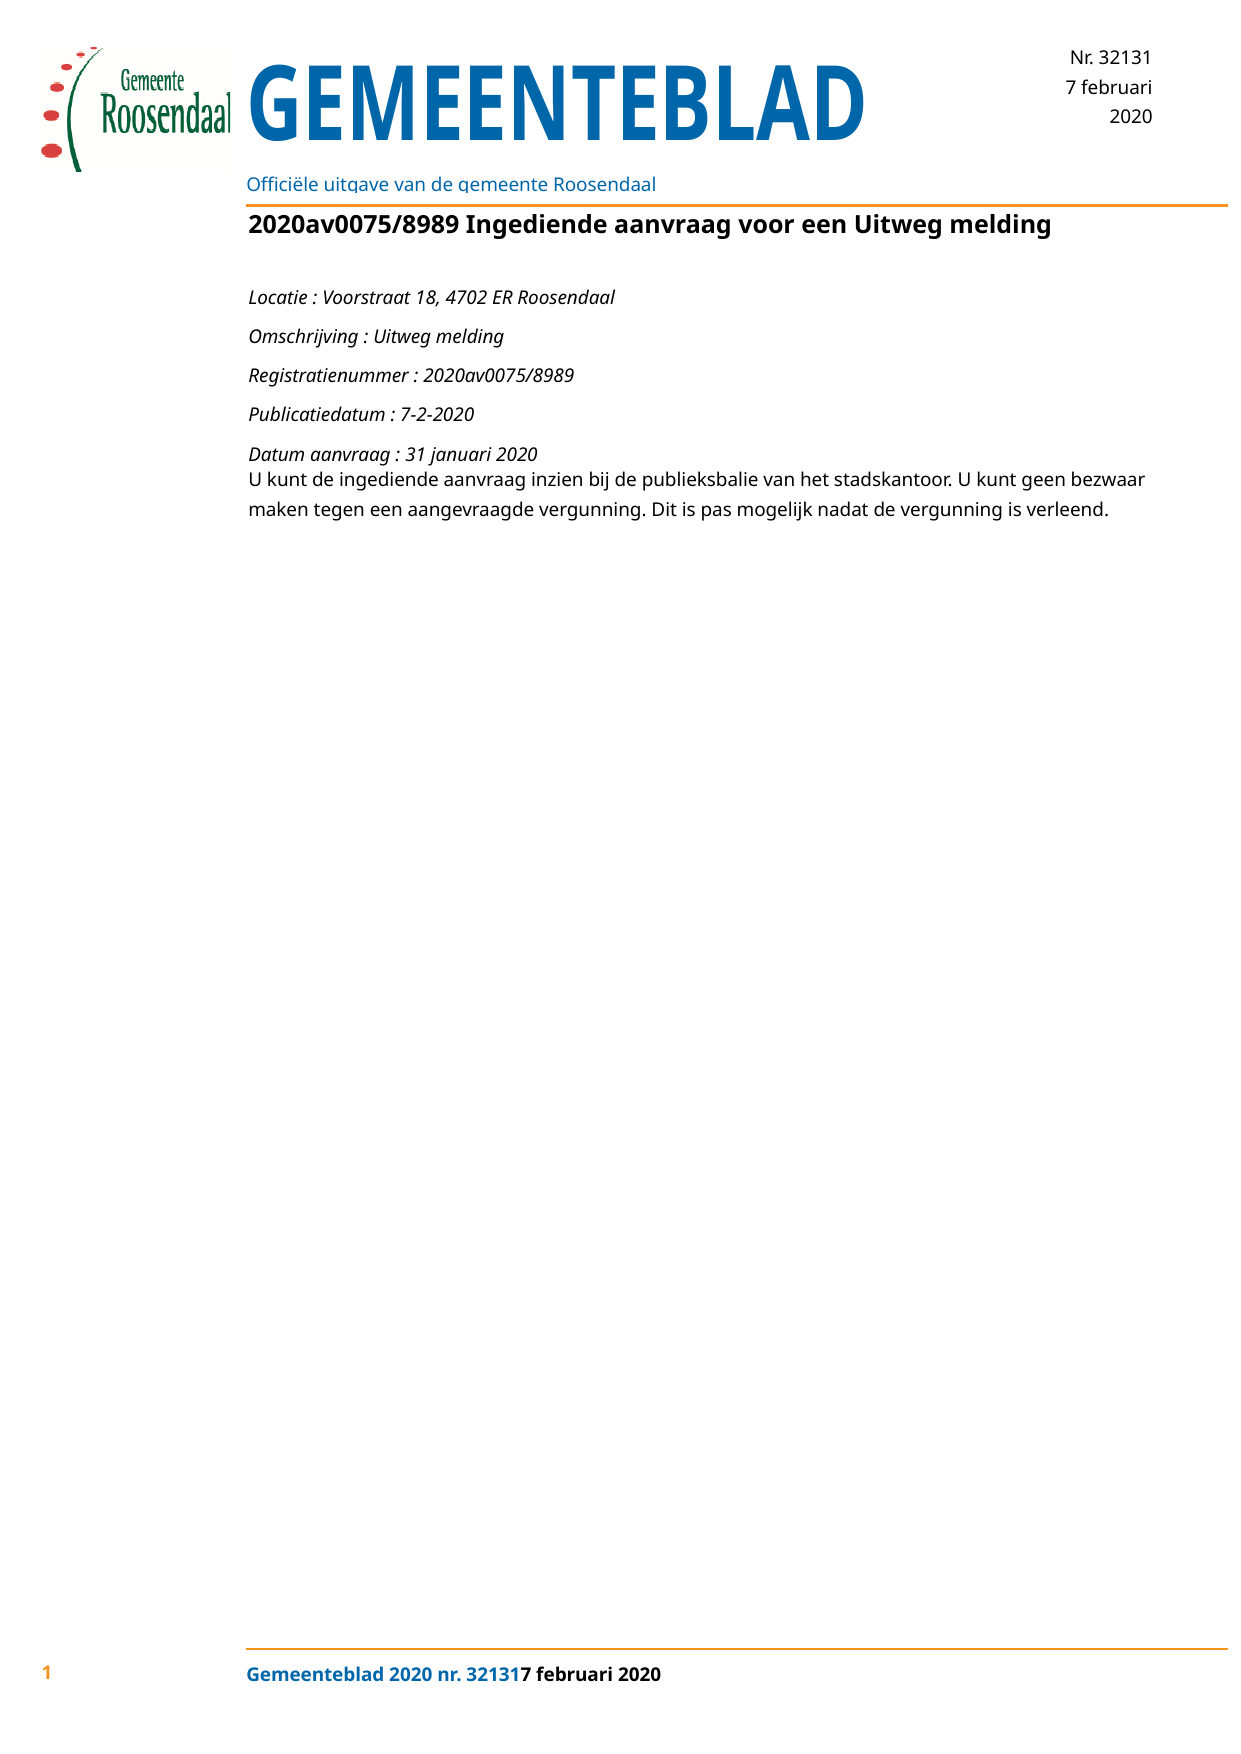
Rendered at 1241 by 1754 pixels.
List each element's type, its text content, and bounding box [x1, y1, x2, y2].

text Datum aanvraag : 31 januari 2020 [248, 441, 1152, 467]
text Locatie : Voorstraat 18, 4702 ER Roosendaal [248, 284, 1152, 309]
text Publicatiedatum : 7-2-2020 [248, 402, 1152, 427]
text U kunt de ingediende aanvraag inzien bij de publieksbalie van het stadskantoor. U kunt geen bezwaar maken tegen een aangevraagde vergunning. Dit is pas mogelijk nadat de vergunning is verleend. [248, 467, 1152, 522]
text 2020av0075/8989 Ingediende aanvraag voor een Uitweg melding [248, 207, 1152, 241]
text Omschrijving : Uitweg melding [248, 323, 1152, 349]
picture [41, 47, 231, 172]
text Registratienummer : 2020av0075/8989 [248, 362, 1152, 388]
